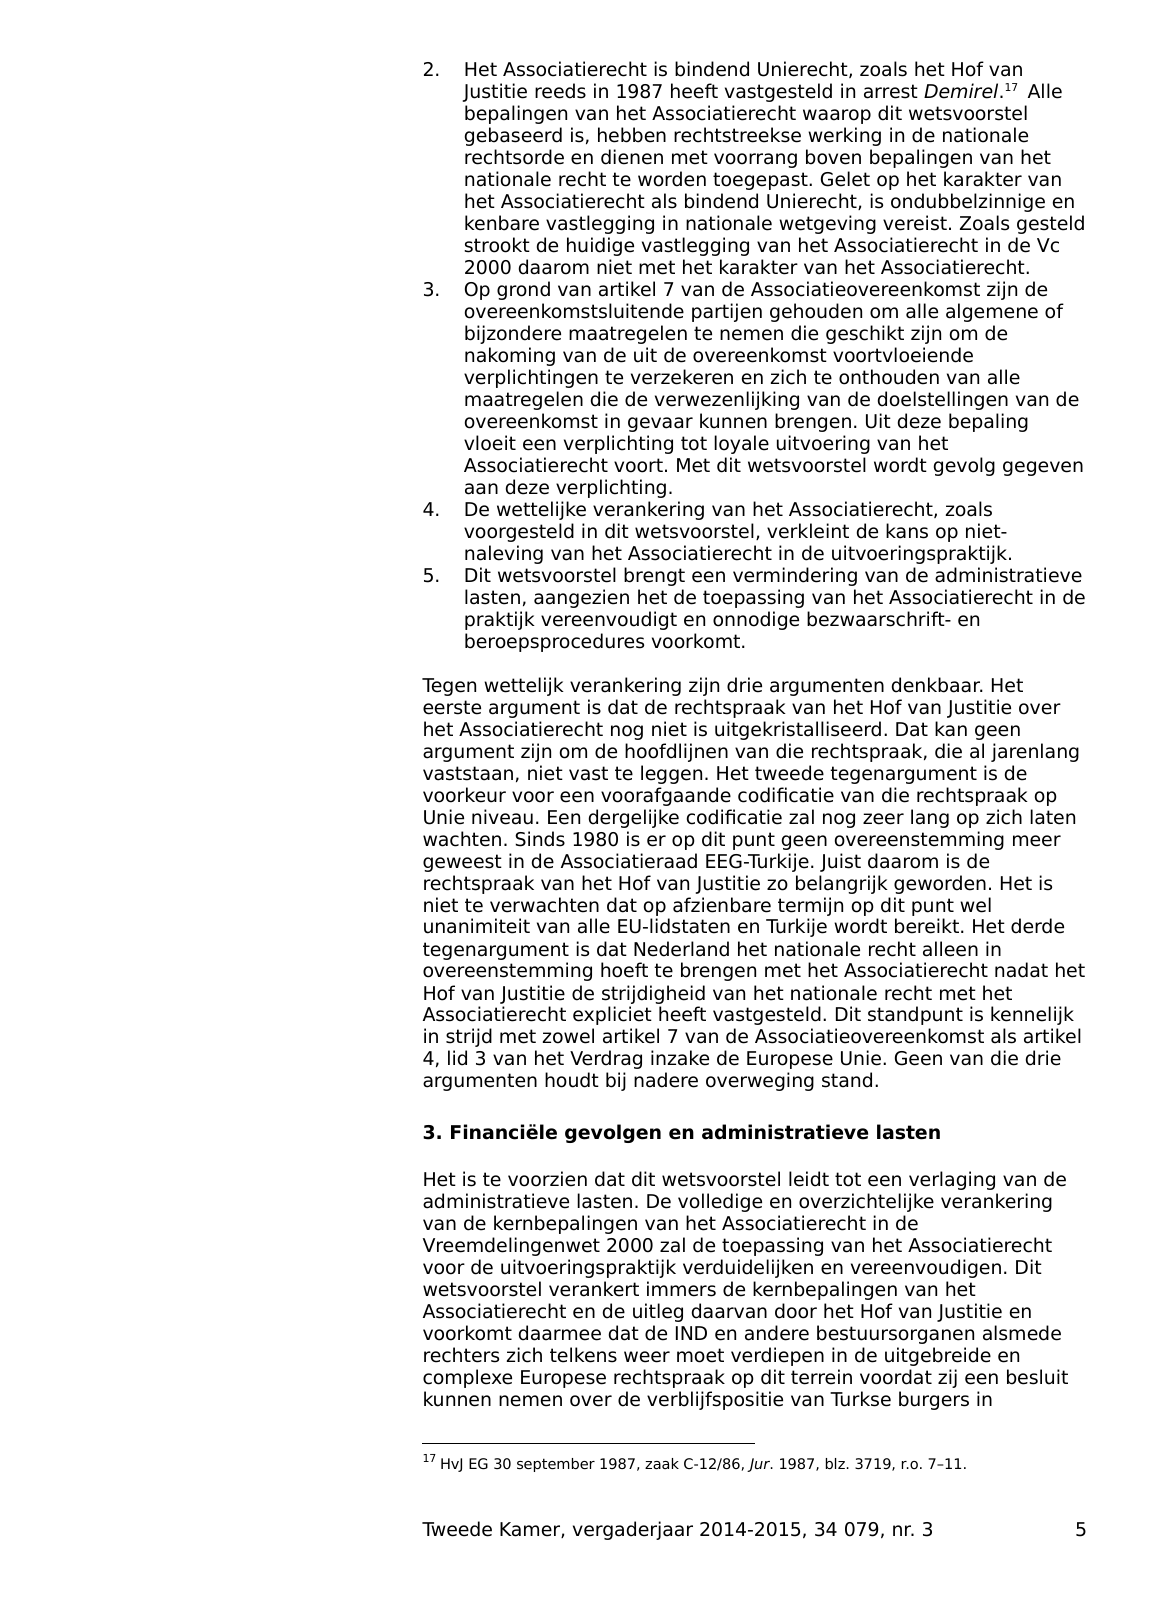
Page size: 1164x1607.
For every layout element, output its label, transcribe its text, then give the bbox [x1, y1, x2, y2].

text 4. De wettelijke verankering van het Associatierecht, zoals voorgesteld in dit wetsvoorstel, verkleint de kans op niet-naleving van het Associatierecht in de uitvoeringspraktijk. [422, 499, 1087, 564]
text 3. Op grond van artikel 7 van de Associatieovereenkomst zijn de overeenkomstsluitende partijen gehouden om alle algemene of bijzondere maatregelen te nemen die geschikt zijn om de nakoming van de uit de overeenkomst voortvloeiende verplichtingen te verzekeren en zich te onthouden van alle maatregelen die de verwezenlijking van de doelstellingen van de overeenkomst in gevaar kunnen brengen. Uit deze bepaling vloeit een verplichting tot loyale uitvoering van het Associatierecht voort. Met dit wetsvoorstel wordt gevolg gegeven aan deze verplichting. [422, 279, 1087, 499]
text HvJ EG 30 september 1987, zaak C-12/86, Jur. 1987, blz. 3719, r.o. 7–11. [422, 1452, 1087, 1474]
text 2. Het Associatierecht is bindend Unierecht, zoals het Hof van Justitie reeds in 1987 heeft vastgesteld in arrest Demirel. Alle bepalingen van het Associatierecht waarop dit wetsvoorstel gebaseerd is, hebben rechtstreekse werking in de nationale rechtsorde en dienen met voorrang boven bepalingen van het nationale recht te worden toegepast. Gelet op het karakter van het Associatierecht als bindend Unierecht, is ondubbelzinnige en kenbare vastlegging in nationale wetgeving vereist. Zoals gesteld strookt de huidige vastlegging van het Associatierecht in de Vc 2000 daarom niet met het karakter van het Associatierecht. [422, 59, 1087, 279]
subtitle 3. Financiële gevolgen en administratieve lasten [422, 1122, 1087, 1144]
text 5. Dit wetsvoorstel brengt een vermindering van de administratieve lasten, aangezien het de toepassing van het Associatierecht in de praktijk vereenvoudigt en onnodige bezwaarschrift- en beroepsprocedures voorkomt. [422, 564, 1087, 652]
text Het is te voorzien dat dit wetsvoorstel leidt tot een verlaging van de administratieve lasten. De volledige en overzichtelijke verankering van de kernbepalingen van het Associatierecht in de Vreemdelingenwet 2000 zal de toepassing van het Associatierecht voor de uitvoeringspraktijk verduidelijken en vereenvoudigen. Dit wetsvoorstel verankert immers de kernbepalingen van het Associatierecht en de uitleg daarvan door het Hof van Justitie en voorkomt daarmee dat de IND en andere bestuursorganen alsmede rechters zich telkens weer moet verdiepen in de uitgebreide en complexe Europese rechtspraak op dit terrein voordat zij een besluit kunnen nemen over de verblijfspositie van Turkse burgers in [422, 1169, 1087, 1411]
text Tegen wettelijk verankering zijn drie argumenten denkbaar. Het eerste argument is dat de rechtspraak van het Hof van Justitie over het Associatierecht nog niet is uitgekristalliseerd. Dat kan geen argument zijn om de hoofdlijnen van die rechtspraak, die al jarenlang vaststaan, niet vast te leggen. Het tweede tegenargument is de voorkeur voor een voorafgaande codificatie van die rechtspraak op Unie niveau. Een dergelijke codificatie zal nog zeer lang op zich laten wachten. Sinds 1980 is er op dit punt geen overeenstemming meer geweest in de Associatieraad EEG-Turkije. Juist daarom is de rechtspraak van het Hof van Justitie zo belangrijk geworden. Het is niet te verwachten dat op afzienbare termijn op dit punt wel unanimiteit van alle EU-lidstaten en Turkije wordt bereikt. Het derde tegenargument is dat Nederland het nationale recht alleen in overeenstemming hoeft te brengen met het Associatierecht nadat het Hof van Justitie de strijdigheid van het nationale recht met het Associatierecht expliciet heeft vastgesteld. Dit standpunt is kennelijk in strijd met zowel artikel 7 van de Associatieovereenkomst als artikel 4, lid 3 van het Verdrag inzake de Europese Unie. Geen van die drie argumenten houdt bij nadere overweging stand. [422, 675, 1087, 1092]
